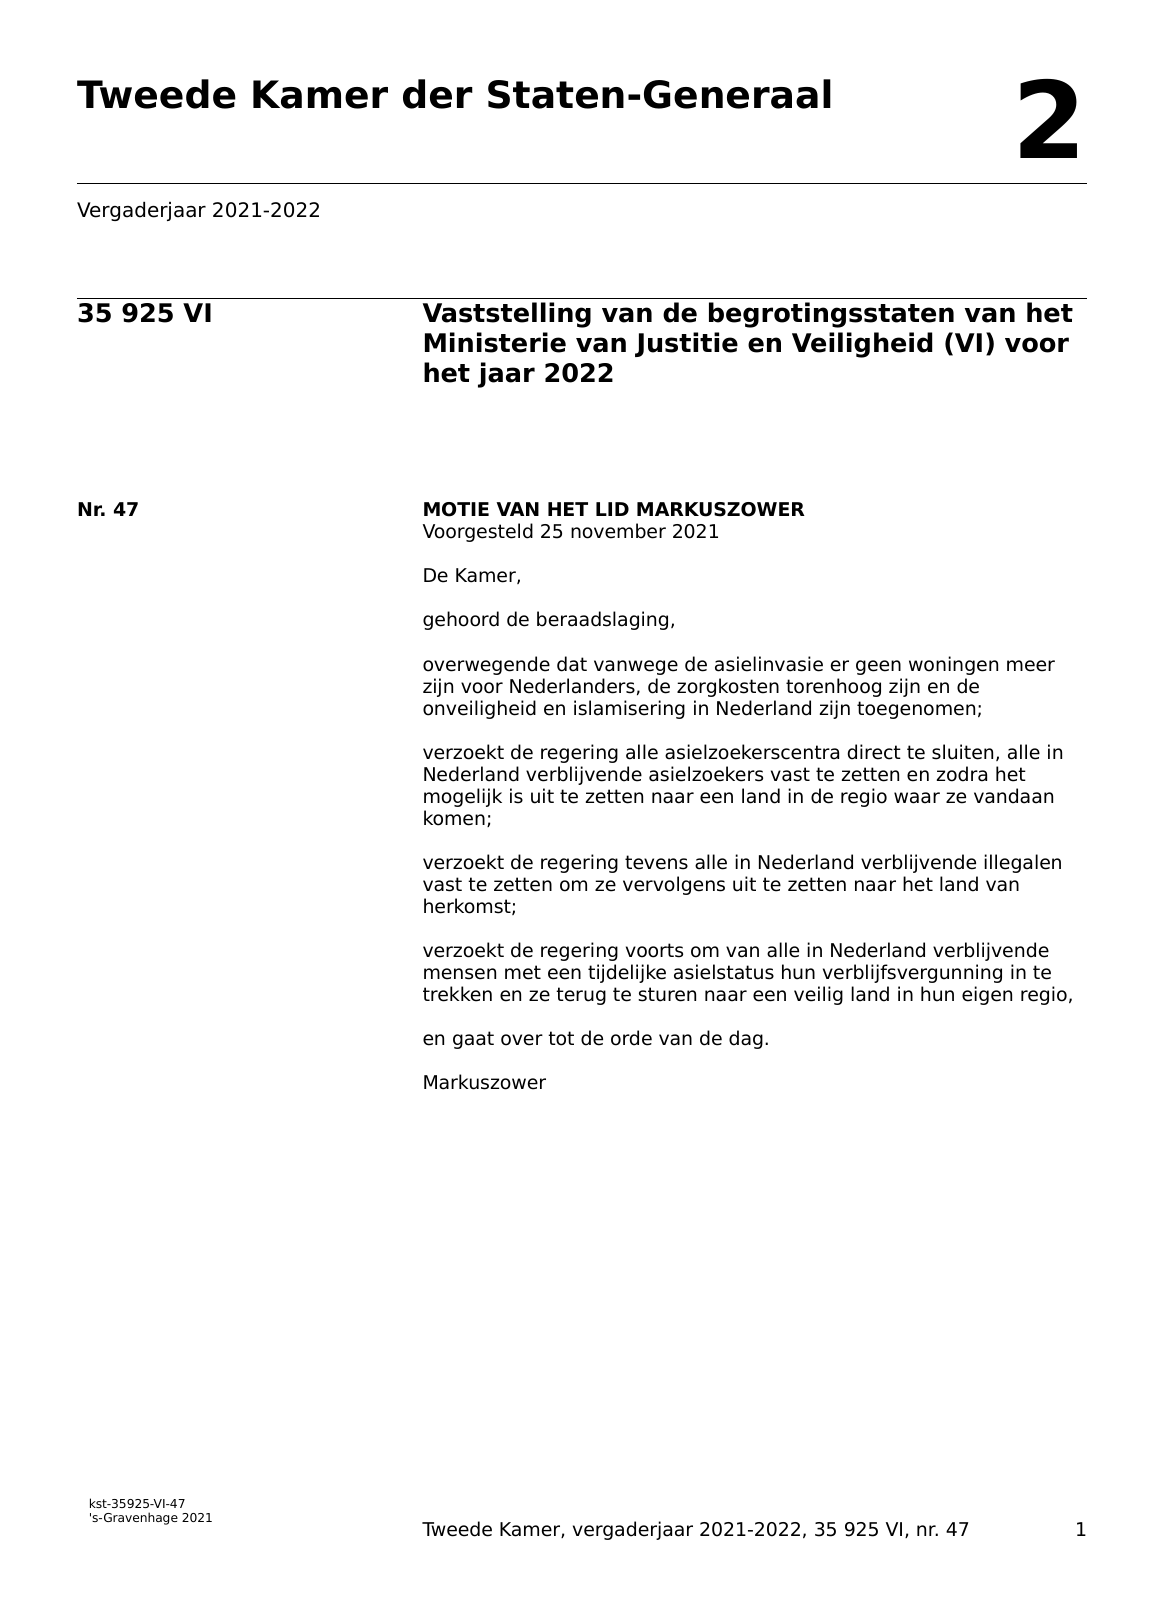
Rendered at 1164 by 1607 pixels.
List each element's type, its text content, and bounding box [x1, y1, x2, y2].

subtitle 35 925 VI Vaststelling van de begrotingsstaten van het Ministerie van Justitie en Veiligheid (VI) voor het jaar 2022 [77, 299, 1087, 388]
text overwegende dat vanwege de asielinvasie er geen woningen meer zijn voor Nederlanders, de zorgkosten torenhoog zijn en de onveiligheid en islamisering in Nederland zijn toegenomen; [422, 653, 1087, 719]
text Voorgesteld 25 november 2021 [422, 521, 1087, 543]
text verzoekt de regering alle asielzoekerscentra direct te sluiten, alle in Nederland verblijvende asielzoekers vast te zetten en zodra het mogelijk is uit te zetten naar een land in de regio waar ze vandaan komen; [422, 742, 1087, 829]
text verzoekt de regering tevens alle in Nederland verblijvende illegalen vast te zetten om ze vervolgens uit te zetten naar het land van herkomst; [422, 852, 1087, 918]
table_header 2 [886, 59, 1087, 183]
text gehoord de beraadslaging, [422, 609, 1087, 631]
table_header Tweede Kamer der Staten-Generaal [77, 59, 886, 183]
text 's-Gravenhage 2021 [88, 1511, 323, 1525]
text en gaat over tot de orde van de dag. [422, 1028, 1087, 1050]
text Markuszower [422, 1072, 1087, 1094]
subtitle Nr. 47 MOTIE VAN HET LID MARKUSZOWER [77, 499, 1087, 521]
text De Kamer, [422, 565, 1087, 587]
text kst-35925-VI-47 [88, 1497, 323, 1511]
table_cell Vergaderjaar 2021-2022 [77, 184, 1087, 298]
text verzoekt de regering voorts om van alle in Nederland verblijvende mensen met een tijdelijke asielstatus hun verblijfsvergunning in te trekken en ze terug te sturen naar een veilig land in hun eigen regio, [422, 940, 1087, 1006]
